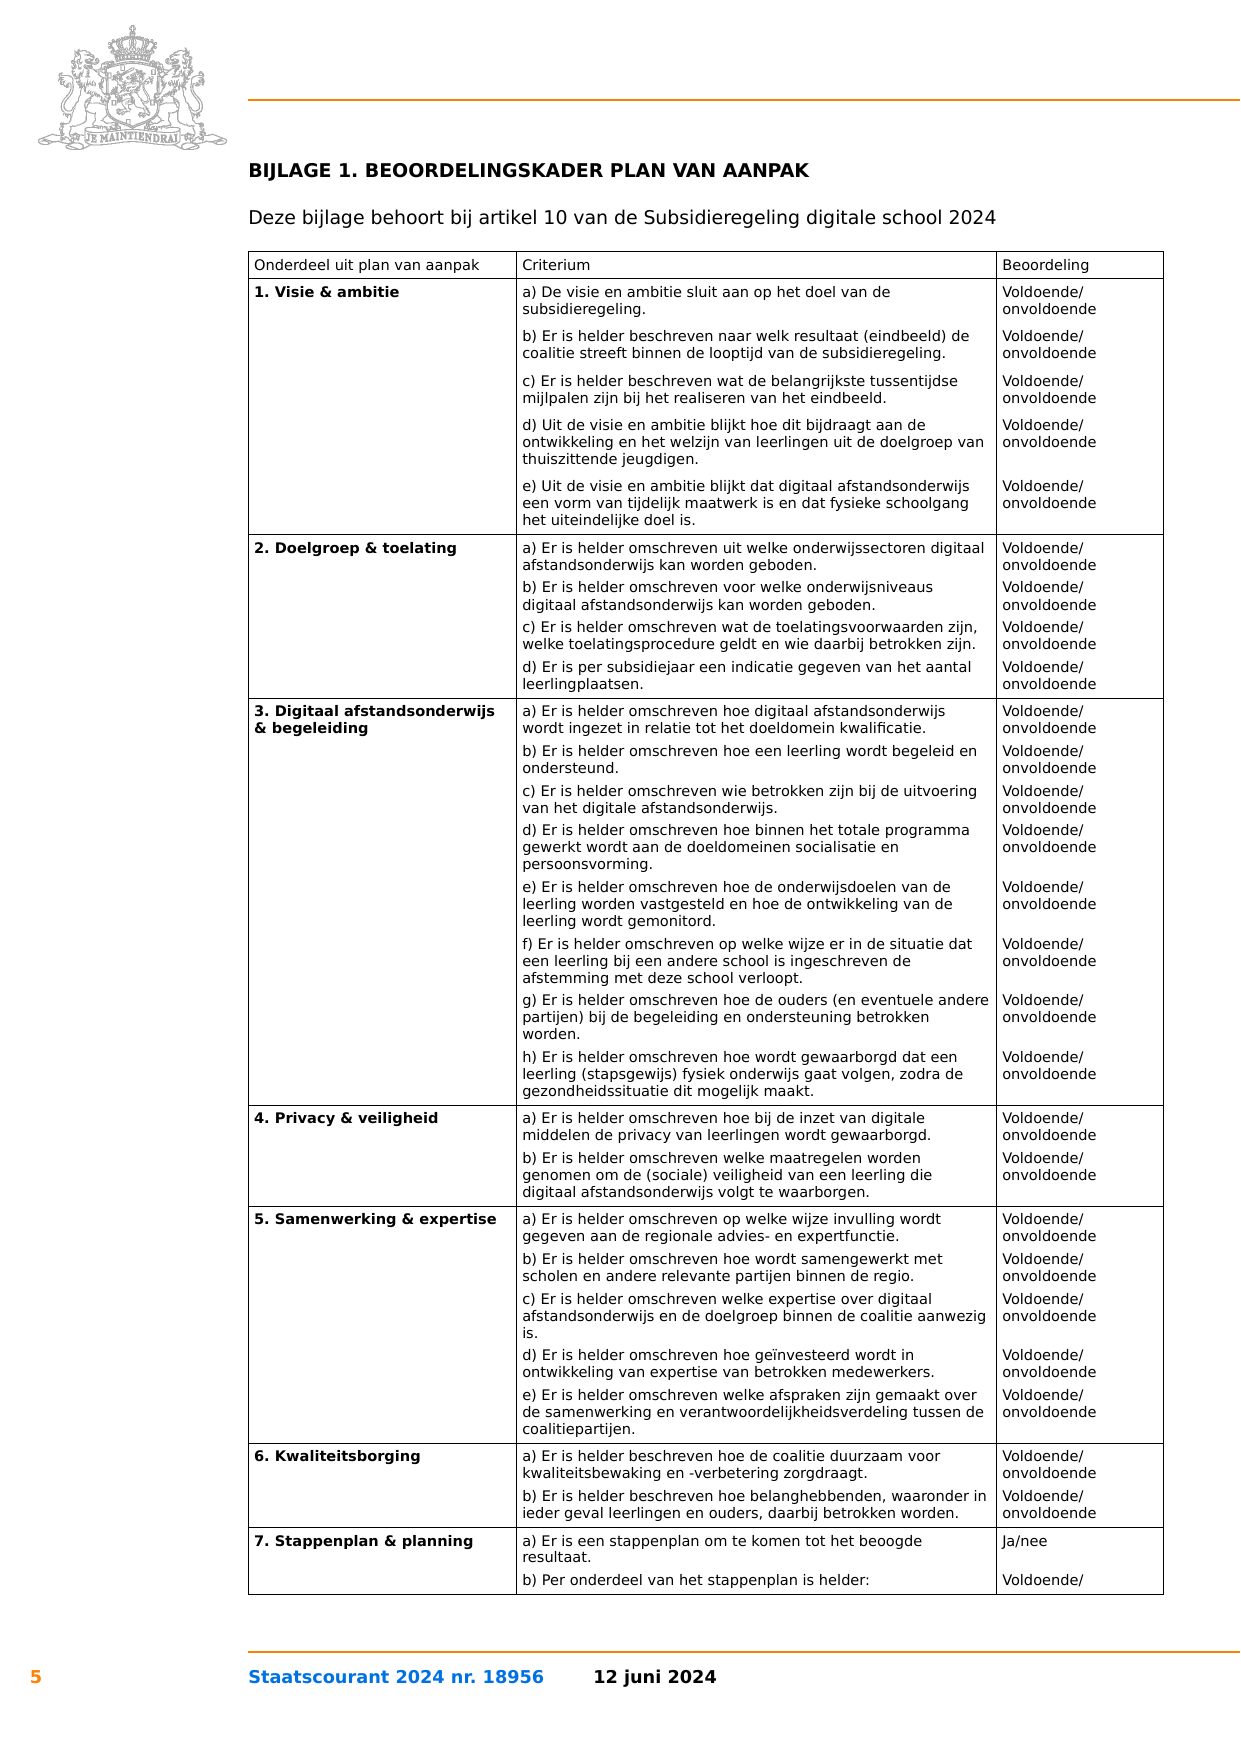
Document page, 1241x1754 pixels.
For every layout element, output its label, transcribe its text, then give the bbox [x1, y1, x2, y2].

text Deze bijlage behoort bij artikel 10 van de Subsidieregeling digitale school 2024 [248, 207, 1163, 229]
table_cell c) Er is helder omschreven wie betrokken zijn bij de uitvoering van het digitale afstandsonderwijs. [517, 781, 996, 821]
table_cell Voldoende/ onvoldoende [997, 578, 1163, 618]
table_cell Voldoende/ onvoldoende [997, 279, 1163, 322]
table_cell Ja/nee [997, 1528, 1163, 1571]
table_cell Voldoende/ onvoldoende [997, 821, 1163, 878]
table_cell 4. Privacy & veiligheid [249, 1106, 516, 1206]
table_cell b) Er is helder beschreven naar welk resultaat (eindbeeld) de coalitie streeft binnen de looptijd van de subsidieregeling. [517, 323, 996, 367]
table_cell d) Er is per subsidiejaar een indicatie gegeven van het aantal leerlingplaatsen. [517, 658, 996, 697]
table_cell Voldoende/ [997, 1571, 1163, 1594]
table_cell Voldoende/ onvoldoende [997, 991, 1163, 1048]
table_cell a) Er is helder omschreven hoe digitaal afstandsonderwijs wordt ingezet in relatie tot het doeldomein kwalificatie. [517, 699, 996, 742]
table_cell Voldoende/ onvoldoende [997, 1149, 1163, 1206]
table_cell b) Er is helder omschreven hoe een leerling wordt begeleid en ondersteund. [517, 742, 996, 781]
table_cell e) Uit de visie en ambitie blijkt dat digitaal afstandsonderwijs een vorm van tijdelijk maatwerk is en dat fysieke schoolgang het uiteindelijke doel is. [517, 473, 996, 534]
table_cell h) Er is helder omschreven hoe wordt gewaarborgd dat een leerling (stapsgewijs) fysiek onderwijs gaat volgen, zodra de gezondheidssituatie dit mogelijk maakt. [517, 1048, 996, 1104]
table_cell a) Er is helder omschreven op welke wijze invulling wordt gegeven aan de regionale advies- en expertfunctie. [517, 1207, 996, 1250]
table_cell Voldoende/ onvoldoende [997, 535, 1163, 578]
table_cell Voldoende/ onvoldoende [997, 1444, 1163, 1487]
table_cell a) Er is een stappenplan om te komen tot het beoogde resultaat. [517, 1528, 996, 1571]
table_cell d) Uit de visie en ambitie blijkt hoe dit bijdraagt aan de ontwikkeling en het welzijn van leerlingen uit de doelgroep van thuiszittende jeugdigen. [517, 411, 996, 473]
picture [38, 25, 227, 150]
table_cell e) Er is helder omschreven welke afspraken zijn gemaakt over de samenwerking en verantwoordelijkheidsverdeling tussen de coalitiepartijen. [517, 1386, 996, 1443]
table_cell Voldoende/ onvoldoende [997, 1250, 1163, 1289]
table_cell Voldoende/ onvoldoende [997, 473, 1163, 534]
table_cell Voldoende/ onvoldoende [997, 1048, 1163, 1104]
table_cell a) Er is helder omschreven hoe bij de inzet van digitale middelen de privacy van leerlingen wordt gewaarborgd. [517, 1106, 996, 1149]
table_cell 1. Visie & ambitie [249, 279, 516, 534]
table_cell d) Er is helder omschreven hoe binnen het totale programma gewerkt wordt aan de doeldomeinen socialisatie en persoonsvorming. [517, 821, 996, 878]
table_cell c) Er is helder omschreven welke expertise over digitaal afstandsonderwijs en de doelgroep binnen de coalitie aanwezig is. [517, 1290, 996, 1346]
table_cell g) Er is helder omschreven hoe de ouders (en eventuele andere partijen) bij de begeleiding en ondersteuning betrokken worden. [517, 991, 996, 1048]
table_cell b) Er is helder omschreven hoe wordt samengewerkt met scholen en andere relevante partijen binnen de regio. [517, 1250, 996, 1289]
table_cell a) Er is helder beschreven hoe de coalitie duurzaam voor kwaliteitsbewaking en -verbetering zorgdraagt. [517, 1444, 996, 1487]
table_cell 3. Digitaal afstandsonderwijs & begeleiding [249, 699, 516, 1104]
table_cell 2. Doelgroep & toelating [249, 535, 516, 697]
table_cell c) Er is helder omschreven wat de toelatingsvoorwaarden zijn, welke toelatingsprocedure geldt en wie daarbij betrokken zijn. [517, 618, 996, 658]
table_cell 7. Stappenplan & planning [249, 1528, 516, 1594]
table_cell e) Er is helder omschreven hoe de onderwijsdoelen van de leerling worden vastgesteld en hoe de ontwikkeling van de leerling wordt gemonitord. [517, 878, 996, 934]
table_cell Voldoende/ onvoldoende [997, 1290, 1163, 1346]
table_cell 5. Samenwerking & expertise [249, 1207, 516, 1443]
table_cell Voldoende/ onvoldoende [997, 699, 1163, 742]
table_cell Voldoende/ onvoldoende [997, 781, 1163, 821]
table_cell 6. Kwaliteitsborging [249, 1444, 516, 1527]
table_header Onderdeel uit plan van aanpak [249, 252, 516, 278]
table_cell Voldoende/ onvoldoende [997, 367, 1163, 411]
table_cell Voldoende/ onvoldoende [997, 618, 1163, 658]
table_cell Voldoende/ onvoldoende [997, 742, 1163, 781]
table_cell Voldoende/ onvoldoende [997, 658, 1163, 697]
table_cell Voldoende/ onvoldoende [997, 1106, 1163, 1149]
table_cell Voldoende/ onvoldoende [997, 878, 1163, 934]
table_cell b) Per onderdeel van het stappenplan is helder: [517, 1571, 996, 1594]
table_cell b) Er is helder beschreven hoe belanghebbenden, waaronder in ieder geval leerlingen en ouders, daarbij betrokken worden. [517, 1487, 996, 1527]
table_cell Voldoende/ onvoldoende [997, 935, 1163, 991]
table_cell Voldoende/ onvoldoende [997, 1386, 1163, 1443]
table_cell a) Er is helder omschreven uit welke onderwijssectoren digitaal afstandsonderwijs kan worden geboden. [517, 535, 996, 578]
table_cell Voldoende/ onvoldoende [997, 1207, 1163, 1250]
table_cell Voldoende/ onvoldoende [997, 323, 1163, 367]
table_cell Voldoende/ onvoldoende [997, 411, 1163, 473]
table_header Beoordeling [997, 252, 1163, 278]
table_cell f) Er is helder omschreven op welke wijze er in de situatie dat een leerling bij een andere school is ingeschreven de afstemming met deze school verloopt. [517, 935, 996, 991]
table_cell b) Er is helder omschreven voor welke onderwijsniveaus digitaal afstandsonderwijs kan worden geboden. [517, 578, 996, 618]
table_cell Voldoende/ onvoldoende [997, 1487, 1163, 1527]
table_cell d) Er is helder omschreven hoe geïnvesteerd wordt in ontwikkeling van expertise van betrokken medewerkers. [517, 1346, 996, 1386]
subtitle BIJLAGE 1. BEOORDELINGSKADER PLAN VAN AANPAK [248, 160, 1163, 182]
table_cell a) De visie en ambitie sluit aan op het doel van de subsidieregeling. [517, 279, 996, 322]
table_cell b) Er is helder omschreven welke maatregelen worden genomen om de (sociale) veiligheid van een leerling die digitaal afstandsonderwijs volgt te waarborgen. [517, 1149, 996, 1206]
table_cell Voldoende/ onvoldoende [997, 1346, 1163, 1386]
table_header Criterium [517, 252, 996, 278]
table_cell c) Er is helder beschreven wat de belangrijkste tussentijdse mijlpalen zijn bij het realiseren van het eindbeeld. [517, 367, 996, 411]
